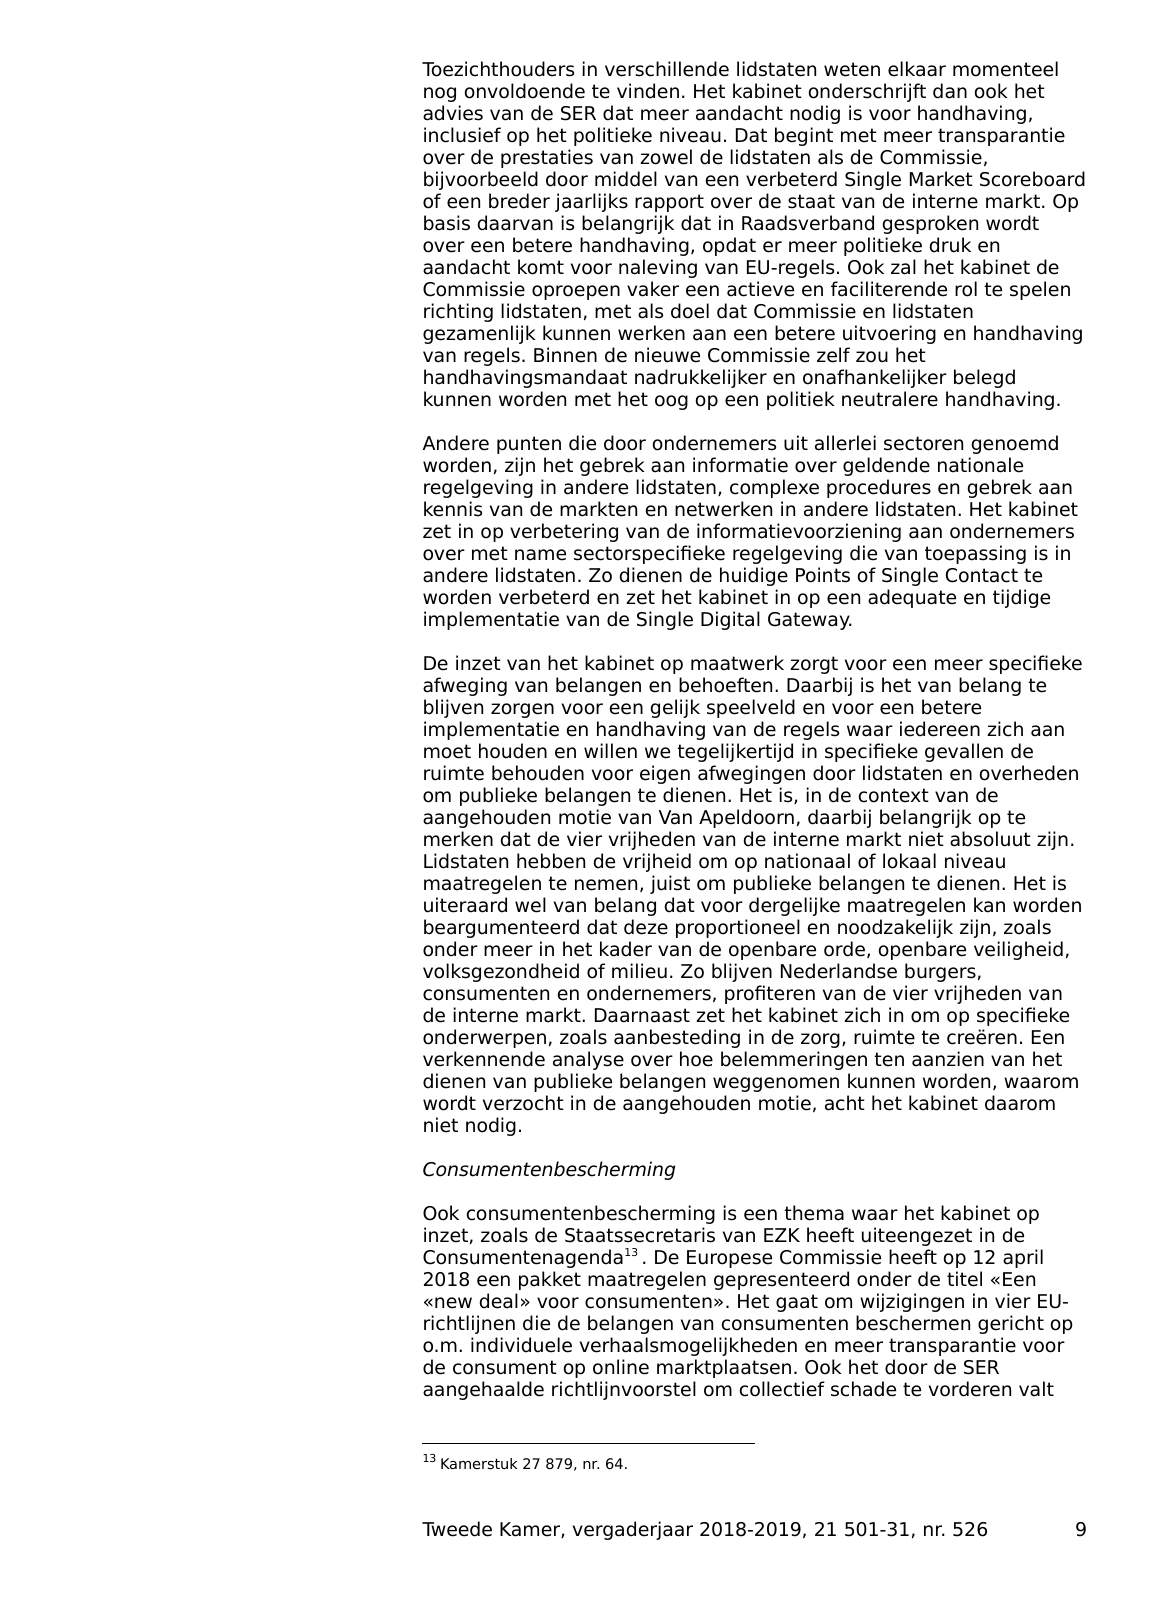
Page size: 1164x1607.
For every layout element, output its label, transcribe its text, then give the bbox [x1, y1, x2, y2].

subtitle Consumentenbescherming [422, 1159, 1087, 1181]
text De inzet van het kabinet op maatwerk zorgt voor een meer specifieke afweging van belangen en behoeften. Daarbij is het van belang te blijven zorgen voor een gelijk speelveld en voor een betere implementatie en handhaving van de regels waar iedereen zich aan moet houden en willen we tegelijkertijd in specifieke gevallen de ruimte behouden voor eigen afwegingen door lidstaten en overheden om publieke belangen te dienen. Het is, in de context van de aangehouden motie van Van Apeldoorn, daarbij belangrijk op te merken dat de vier vrijheden van de interne markt niet absoluut zijn. Lidstaten hebben de vrijheid om op nationaal of lokaal niveau maatregelen te nemen, juist om publieke belangen te dienen. Het is uiteraard wel van belang dat voor dergelijke maatregelen kan worden beargumenteerd dat deze proportioneel en noodzakelijk zijn, zoals onder meer in het kader van de openbare orde, openbare veiligheid, volksgezondheid of milieu. Zo blijven Nederlandse burgers, consumenten en ondernemers, profiteren van de vier vrijheden van de interne markt. Daarnaast zet het kabinet zich in om op specifieke onderwerpen, zoals aanbesteding in de zorg, ruimte te creëren. Een verkennende analyse over hoe belemmeringen ten aanzien van het dienen van publieke belangen weggenomen kunnen worden, waarom wordt verzocht in de aangehouden motie, acht het kabinet daarom niet nodig. [422, 653, 1087, 1136]
text Kamerstuk 27 879, nr. 64. [422, 1452, 1087, 1474]
text Ook consumentenbescherming is een thema waar het kabinet op inzet, zoals de Staatssecretaris van EZK heeft uiteengezet in de Consumentenagenda. De Europese Commissie heeft op 12 april 2018 een pakket maatregelen gepresenteerd onder de titel «Een «new deal» voor consumenten». Het gaat om wijzigingen in vier EU-richtlijnen die de belangen van consumenten beschermen gericht op o.m. individuele verhaalsmogelijkheden en meer transparantie voor de consument op online marktplaatsen. Ook het door de SER aangehaalde richtlijnvoorstel om collectief schade te vorderen valt [422, 1203, 1087, 1401]
text Toezichthouders in verschillende lidstaten weten elkaar momenteel nog onvoldoende te vinden. Het kabinet onderschrijft dan ook het advies van de SER dat meer aandacht nodig is voor handhaving, inclusief op het politieke niveau. Dat begint met meer transparantie over de prestaties van zowel de lidstaten als de Commissie, bijvoorbeeld door middel van een verbeterd Single Market Scoreboard of een breder jaarlijks rapport over de staat van de interne markt. Op basis daarvan is belangrijk dat in Raadsverband gesproken wordt over een betere handhaving, opdat er meer politieke druk en aandacht komt voor naleving van EU-regels. Ook zal het kabinet de Commissie oproepen vaker een actieve en faciliterende rol te spelen richting lidstaten, met als doel dat Commissie en lidstaten gezamenlijk kunnen werken aan een betere uitvoering en handhaving van regels. Binnen de nieuwe Commissie zelf zou het handhavingsmandaat nadrukkelijker en onafhankelijker belegd kunnen worden met het oog op een politiek neutralere handhaving. [422, 59, 1087, 411]
text Andere punten die door ondernemers uit allerlei sectoren genoemd worden, zijn het gebrek aan informatie over geldende nationale regelgeving in andere lidstaten, complexe procedures en gebrek aan kennis van de markten en netwerken in andere lidstaten. Het kabinet zet in op verbetering van de informatievoorziening aan ondernemers over met name sectorspecifieke regelgeving die van toepassing is in andere lidstaten. Zo dienen de huidige Points of Single Contact te worden verbeterd en zet het kabinet in op een adequate en tijdige implementatie van de Single Digital Gateway. [422, 433, 1087, 631]
